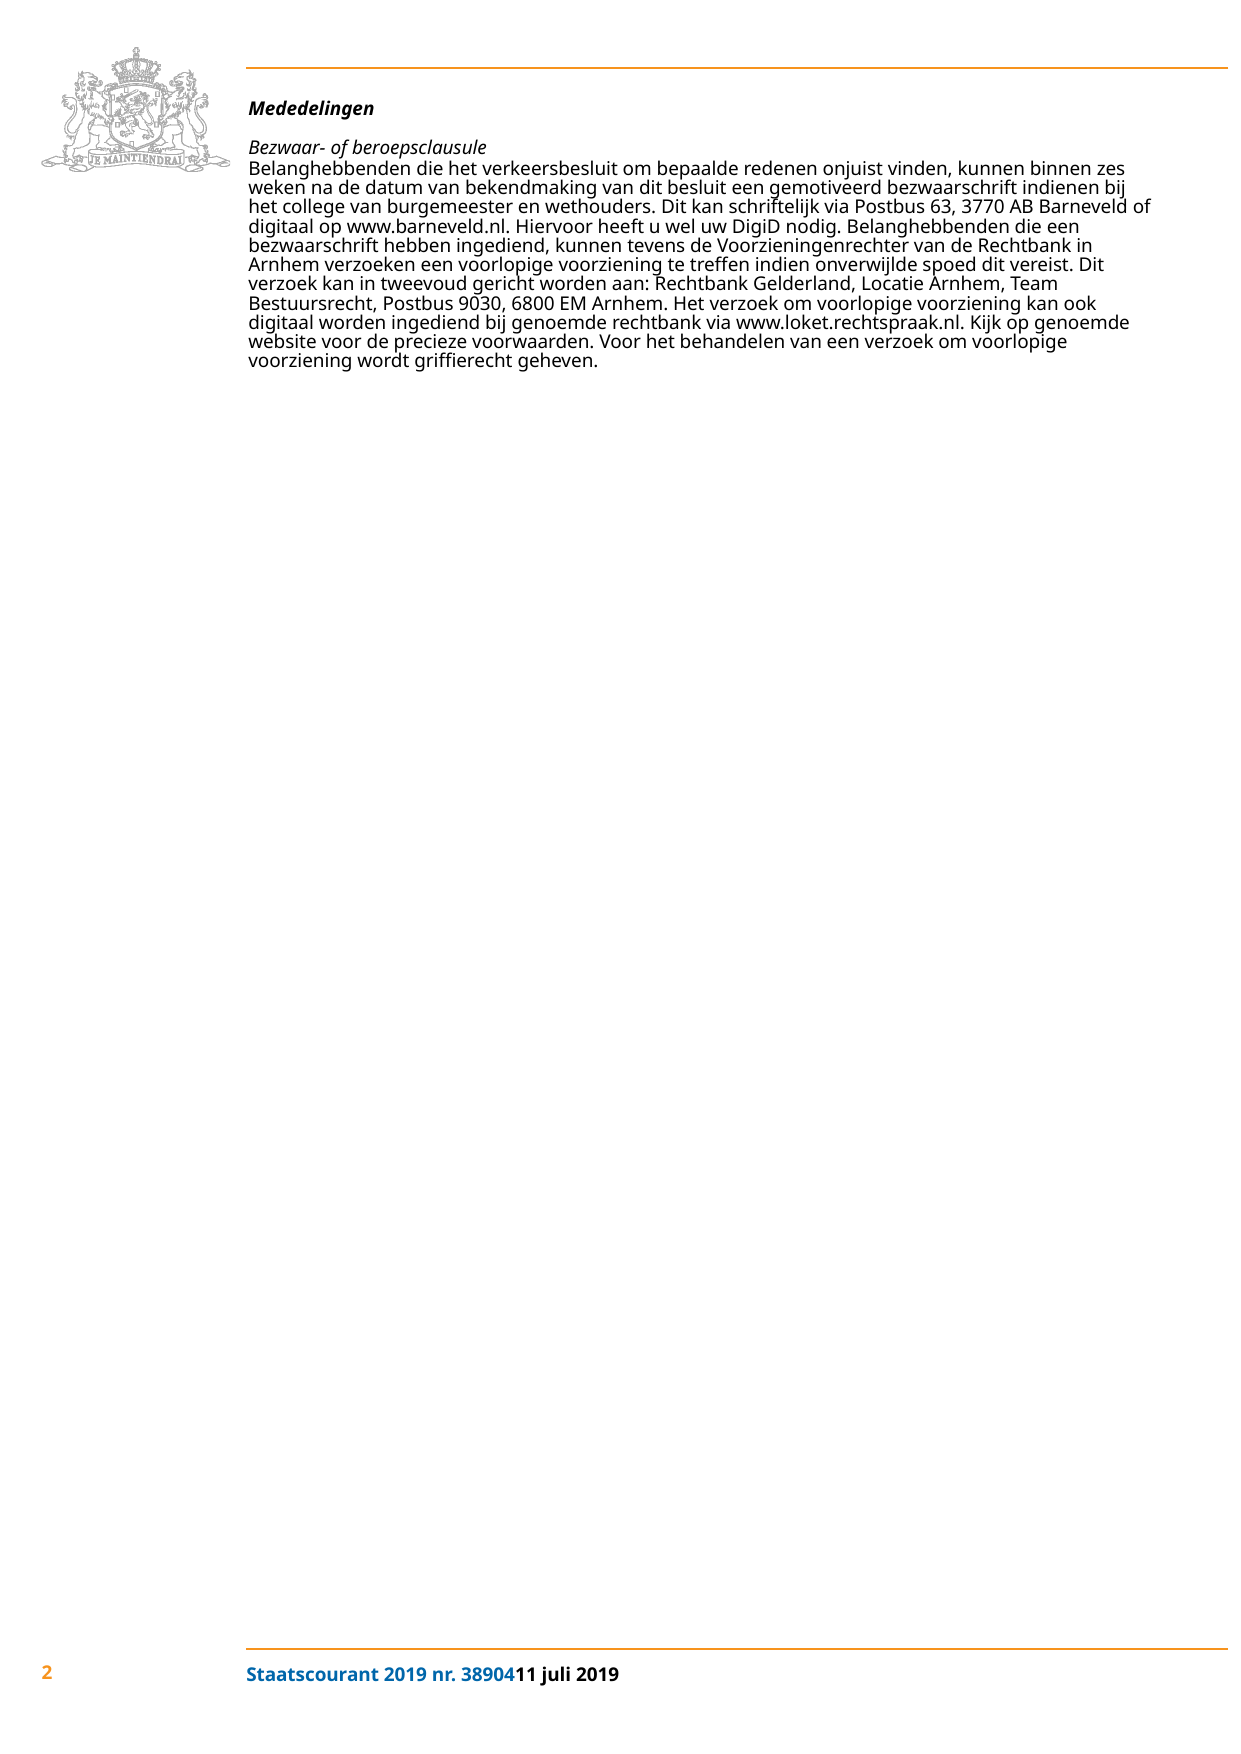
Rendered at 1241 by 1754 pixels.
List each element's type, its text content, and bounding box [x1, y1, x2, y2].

picture [41, 47, 231, 172]
text Mededelingen [248, 95, 1152, 121]
text Belanghebbenden die het verkeersbesluit om bepaalde redenen onjuist vinden, kunnen binnen zes weken na de datum van bekendmaking van dit besluit een gemotiveerd bezwaarschrift indienen bij het college van burgemeester en wethouders. Dit kan schriftelijk via Postbus 63, 3770 AB Barneveld of digitaal op www.barneveld.nl. Hiervoor heeft u wel uw DigiD nodig. Belanghebbenden die een bezwaarschrift hebben ingediend, kunnen tevens de Voorzieningenrechter van de Rechtbank in Arnhem verzoeken een voorlopige voorziening te treffen indien onverwijlde spoed dit vereist. Dit verzoek kan in tweevoud gericht worden aan: Rechtbank Gelderland, Locatie Arnhem, Team Bestuursrecht, Postbus 9030, 6800 EM Arnhem. Het verzoek om voorlopige voorziening kan ook digitaal worden ingediend bij genoemde rechtbank via www.loket.rechtspraak.nl. Kijk op genoemde website voor de precieze voorwaarden. Voor het behandelen van een verzoek om voorlopige voorziening wordt griffierecht geheven. [248, 160, 1152, 372]
text Bezwaar- of beroepsclausule [248, 134, 1152, 160]
